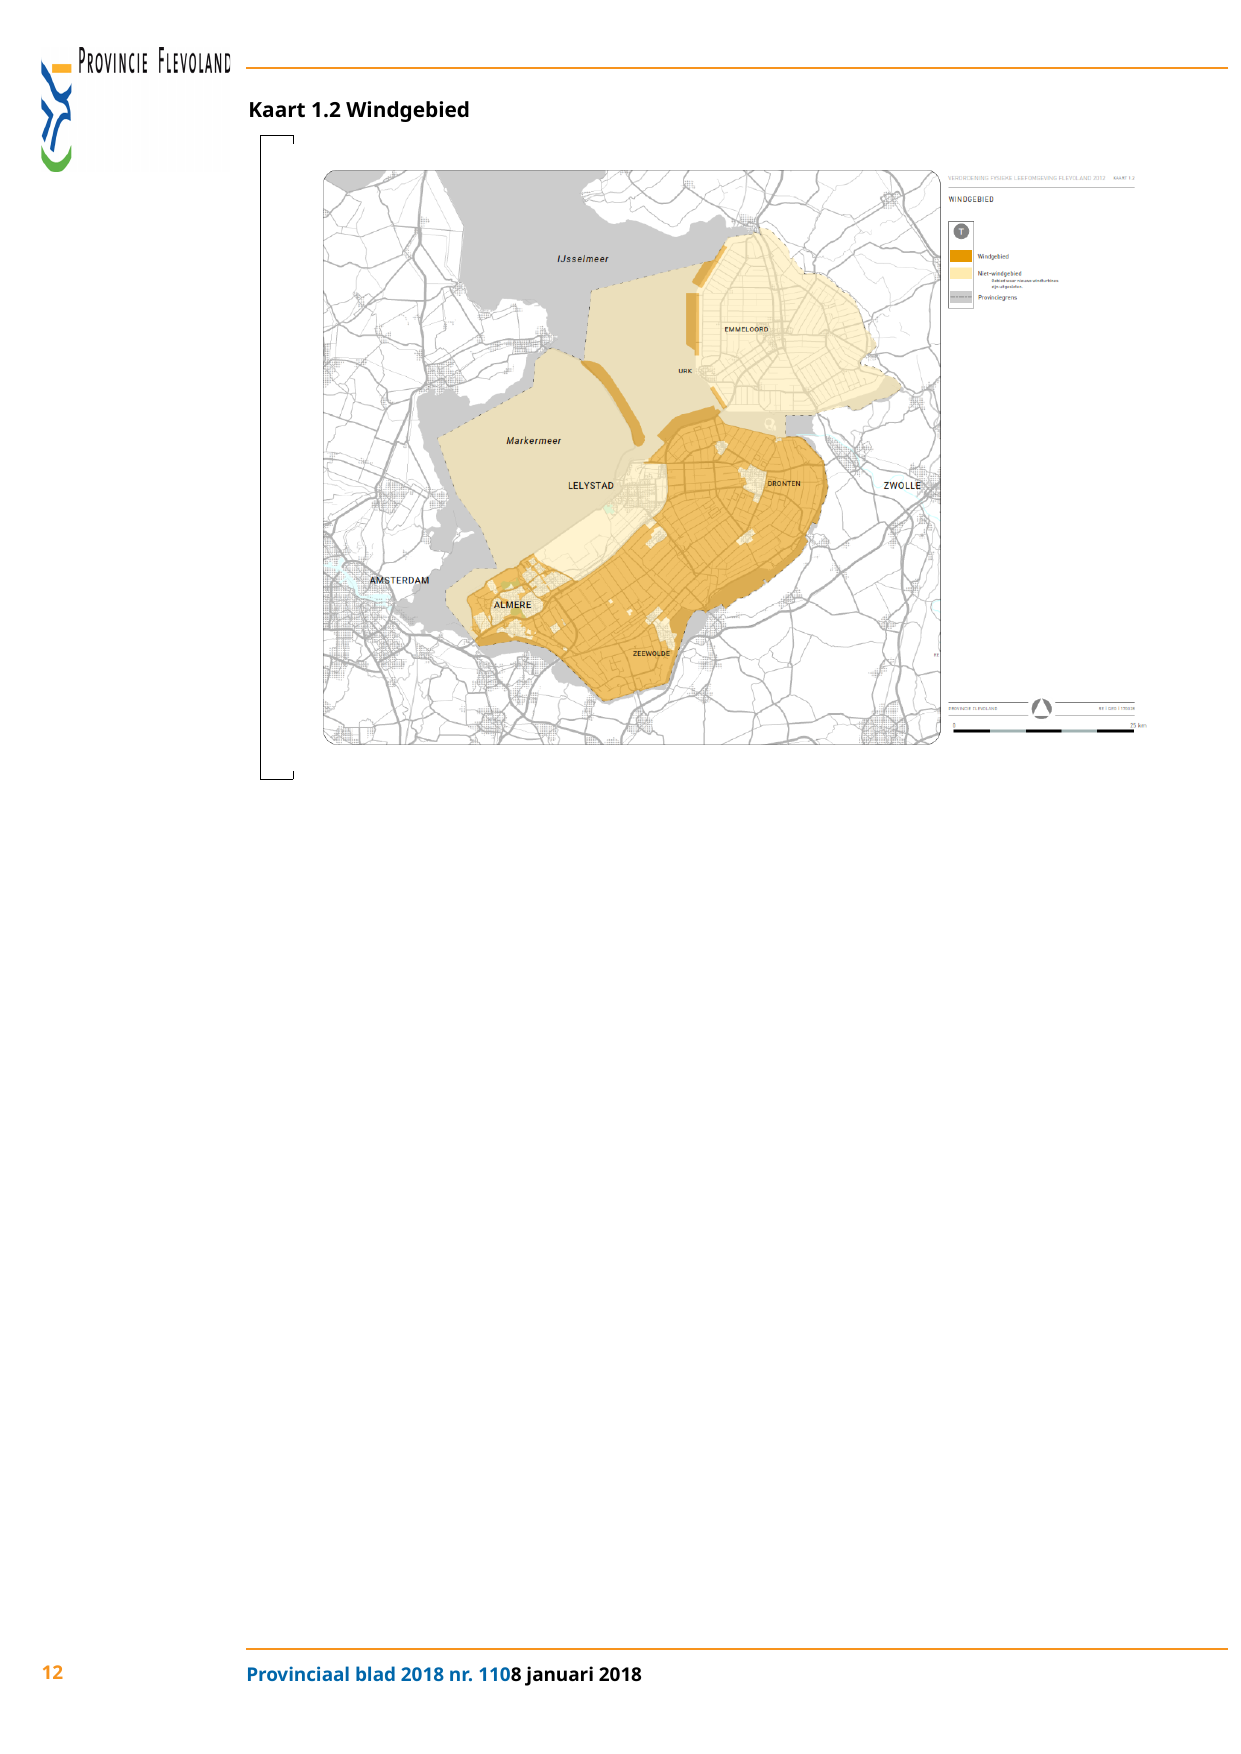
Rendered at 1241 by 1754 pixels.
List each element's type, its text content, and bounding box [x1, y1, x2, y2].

picture [268, 144, 1155, 771]
text Kaart 1.2 Windgebied [248, 95, 1152, 123]
picture [41, 47, 231, 172]
